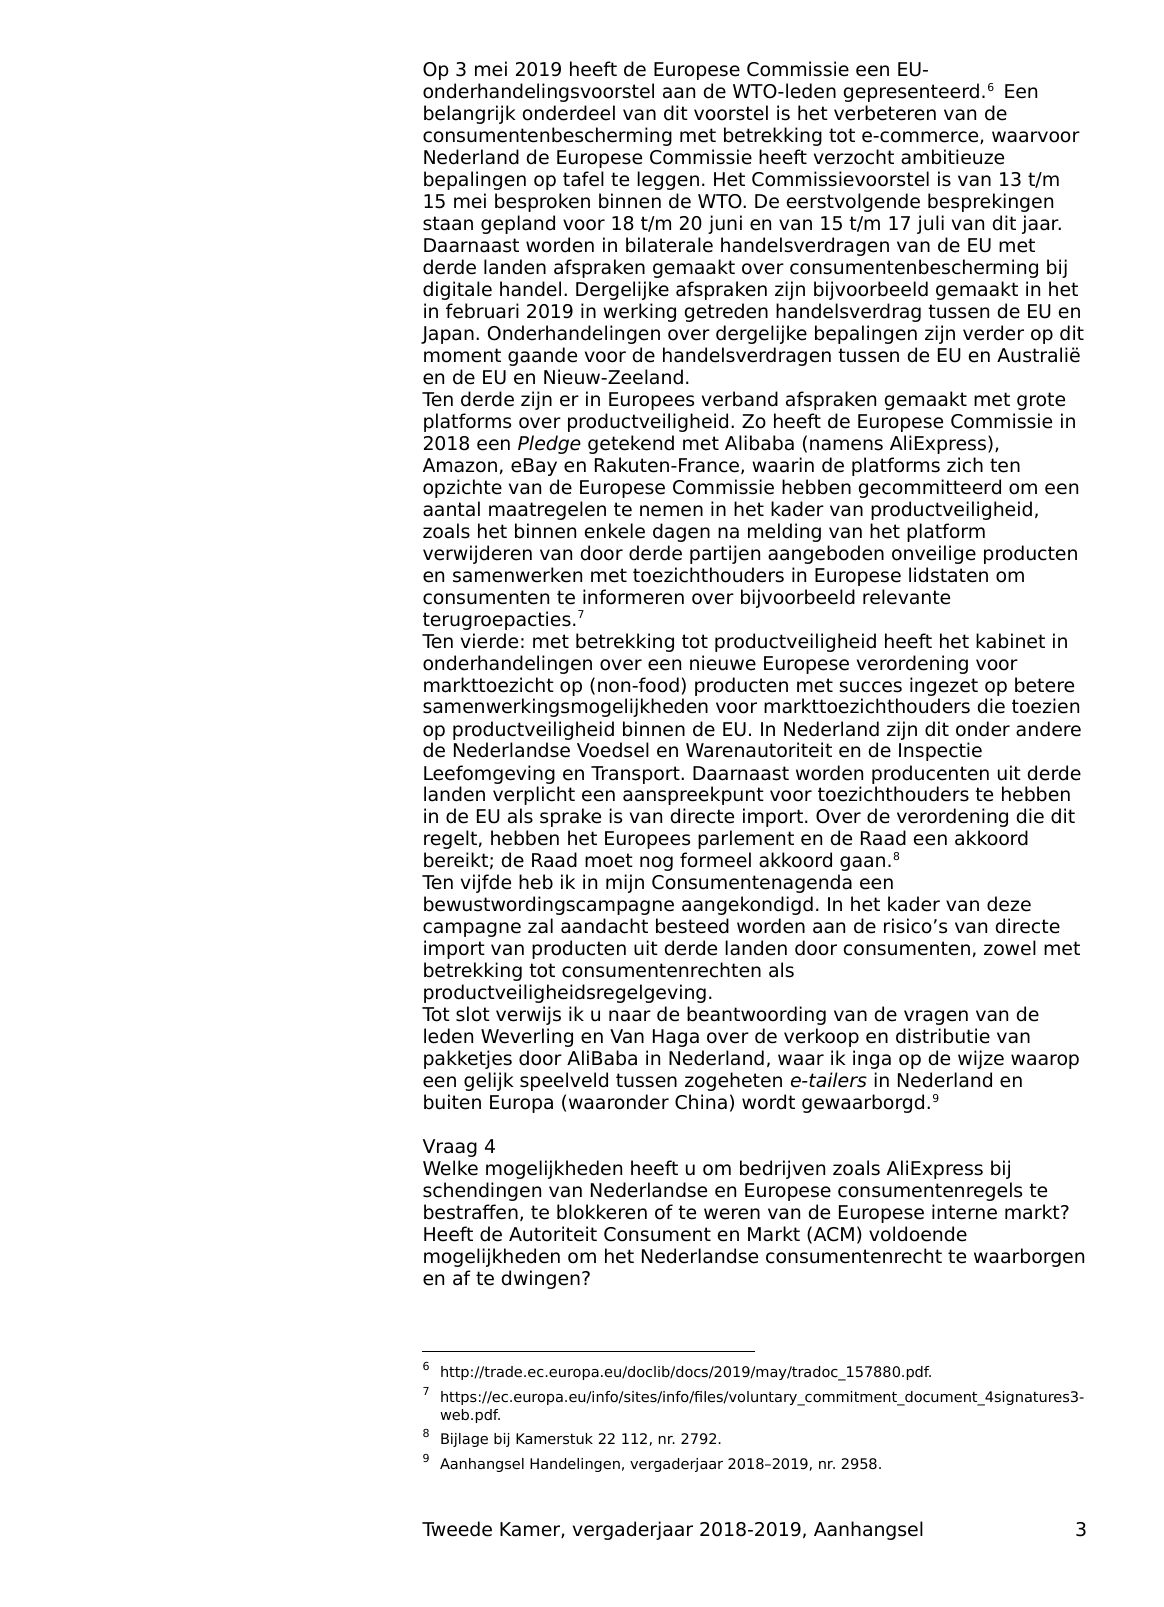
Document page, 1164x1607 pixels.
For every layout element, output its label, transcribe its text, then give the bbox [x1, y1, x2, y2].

text Vraag 4 [422, 1136, 1087, 1158]
text https://ec.europa.eu/info/sites/info/files/voluntary_commitment_document_4signatures3-web.pdf. [422, 1385, 1087, 1424]
text Bijlage bij Kamerstuk 22 112, nr. 2792. [422, 1427, 1087, 1449]
text Ten derde zijn er in Europees verband afspraken gemaakt met grote platforms over productveiligheid. Zo heeft de Europese Commissie in 2018 een Pledge getekend met Alibaba (namens AliExpress), Amazon, eBay en Rakuten-France, waarin de platforms zich ten opzichte van de Europese Commissie hebben gecommitteerd om een aantal maatregelen te nemen in het kader van productveiligheid, zoals het binnen enkele dagen na melding van het platform verwijderen van door derde partijen aangeboden onveilige producten en samenwerken met toezichthouders in Europese lidstaten om consumenten te informeren over bijvoorbeeld relevante terugroepacties. [422, 389, 1087, 631]
text Tot slot verwijs ik u naar de beantwoording van de vragen van de leden Weverling en Van Haga over de verkoop en distributie van pakketjes door AliBaba in Nederland, waar ik inga op de wijze waarop een gelijk speelveld tussen zogeheten e-tailers in Nederland en buiten Europa (waaronder China) wordt gewaarborgd. [422, 1004, 1087, 1114]
text Aanhangsel Handelingen, vergaderjaar 2018–2019, nr. 2958. [422, 1452, 1087, 1474]
text Op 3 mei 2019 heeft de Europese Commissie een EU-onderhandelingsvoorstel aan de WTO-leden gepresenteerd. Een belangrijk onderdeel van dit voorstel is het verbeteren van de consumentenbescherming met betrekking tot e-commerce, waarvoor Nederland de Europese Commissie heeft verzocht ambitieuze bepalingen op tafel te leggen. Het Commissievoorstel is van 13 t/m 15 mei besproken binnen de WTO. De eerstvolgende besprekingen staan gepland voor 18 t/m 20 juni en van 15 t/m 17 juli van dit jaar. Daarnaast worden in bilaterale handelsverdragen van de EU met derde landen afspraken gemaakt over consumentenbescherming bij digitale handel. Dergelijke afspraken zijn bijvoorbeeld gemaakt in het in februari 2019 in werking getreden handelsverdrag tussen de EU en Japan. Onderhandelingen over dergelijke bepalingen zijn verder op dit moment gaande voor de handelsverdragen tussen de EU en Australië en de EU en Nieuw-Zeeland. [422, 59, 1087, 389]
text Ten vijfde heb ik in mijn Consumentenagenda een bewustwordingscampagne aangekondigd. In het kader van deze campagne zal aandacht besteed worden aan de risico’s van directe import van producten uit derde landen door consumenten, zowel met betrekking tot consumentenrechten als productveiligheidsregelgeving. [422, 872, 1087, 1004]
text http://trade.ec.europa.eu/doclib/docs/2019/may/tradoc_157880.pdf. [422, 1360, 1087, 1382]
text Welke mogelijkheden heeft u om bedrijven zoals AliExpress bij schendingen van Nederlandse en Europese consumentenregels te bestraffen, te blokkeren of te weren van de Europese interne markt? Heeft de Autoriteit Consument en Markt (ACM) voldoende mogelijkheden om het Nederlandse consumentenrecht te waarborgen en af te dwingen? [422, 1158, 1087, 1290]
text Ten vierde: met betrekking tot productveiligheid heeft het kabinet in onderhandelingen over een nieuwe Europese verordening voor markttoezicht op (non-food) producten met succes ingezet op betere samenwerkingsmogelijkheden voor markttoezichthouders die toezien op productveiligheid binnen de EU. In Nederland zijn dit onder andere de Nederlandse Voedsel en Warenautoriteit en de Inspectie Leefomgeving en Transport. Daarnaast worden producenten uit derde landen verplicht een aanspreekpunt voor toezichthouders te hebben in de EU als sprake is van directe import. Over de verordening die dit regelt, hebben het Europees parlement en de Raad een akkoord bereikt; de Raad moet nog formeel akkoord gaan. [422, 631, 1087, 872]
